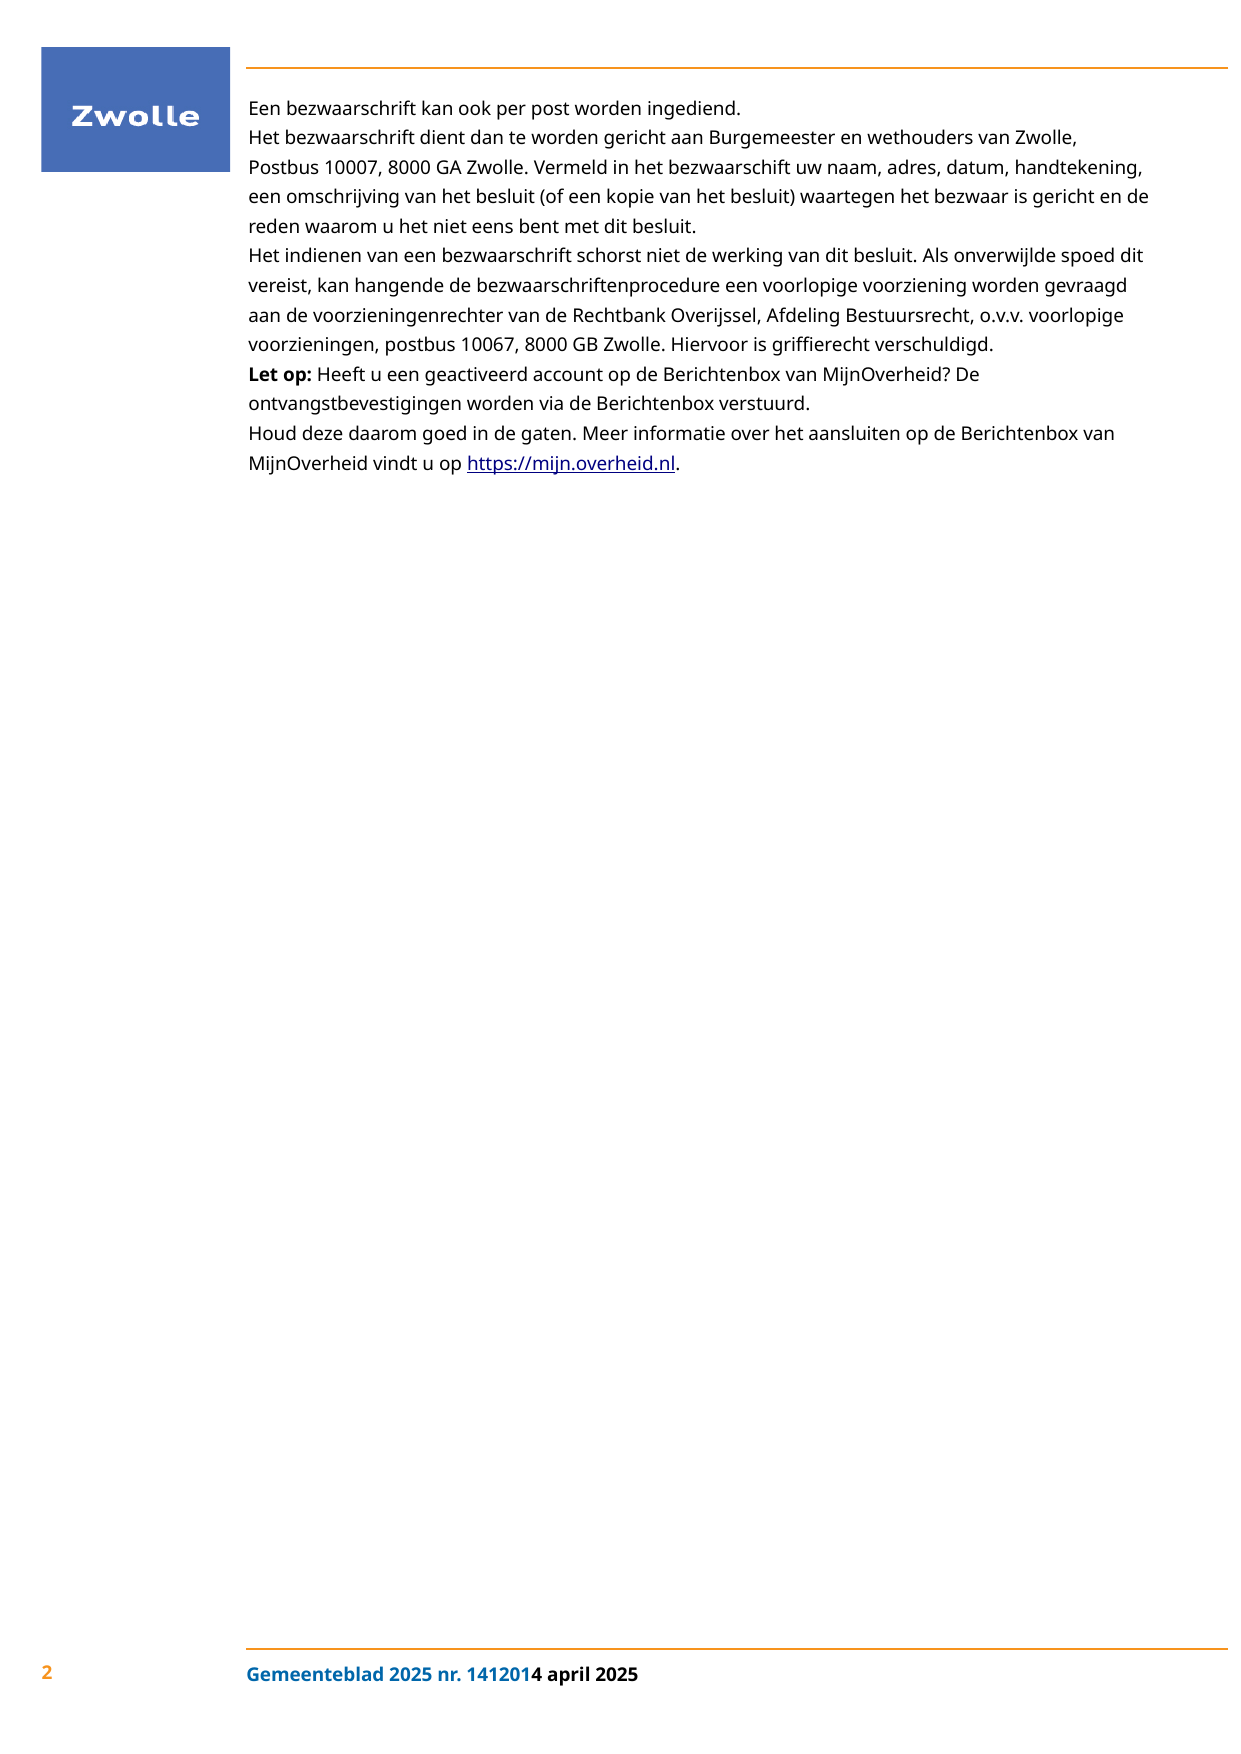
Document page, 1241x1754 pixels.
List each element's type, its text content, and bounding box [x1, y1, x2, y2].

text Het indienen van een bezwaarschrift schorst niet de werking van dit besluit. Als onverwijlde spoed dit vereist, kan hangende de bezwaarschriftenprocedure een voorlopige voorziening worden gevraagd aan de voorzieningenrechter van de Rechtbank Overijssel, Afdeling Bestuursrecht, o.v.v. voorlopige voorzieningen, postbus 10067, 8000 GB Zwolle. Hiervoor is griffierecht verschuldigd. [248, 243, 1152, 357]
text Een bezwaarschrift kan ook per post worden ingediend. [248, 95, 1152, 121]
picture [41, 47, 231, 172]
text Houd deze daarom goed in de gaten. Meer informatie over het aansluiten op de Berichtenbox van MijnOverheid vindt u op https://mijn.overheid.nl. [248, 420, 1152, 476]
text Het bezwaarschrift dient dan te worden gericht aan Burgemeester en wethouders van Zwolle, Postbus 10007, 8000 GA Zwolle. Vermeld in het bezwaarschift uw naam, adres, datum, handtekening, een omschrijving van het besluit (of een kopie van het besluit) waartegen het bezwaar is gericht en de reden waarom u het niet eens bent met dit besluit. [248, 124, 1152, 239]
text Let op: Heeft u een geactiveerd account op de Berichtenbox van MijnOverheid? De ontvangstbevestigingen worden via de Berichtenbox verstuurd. [248, 361, 1152, 416]
